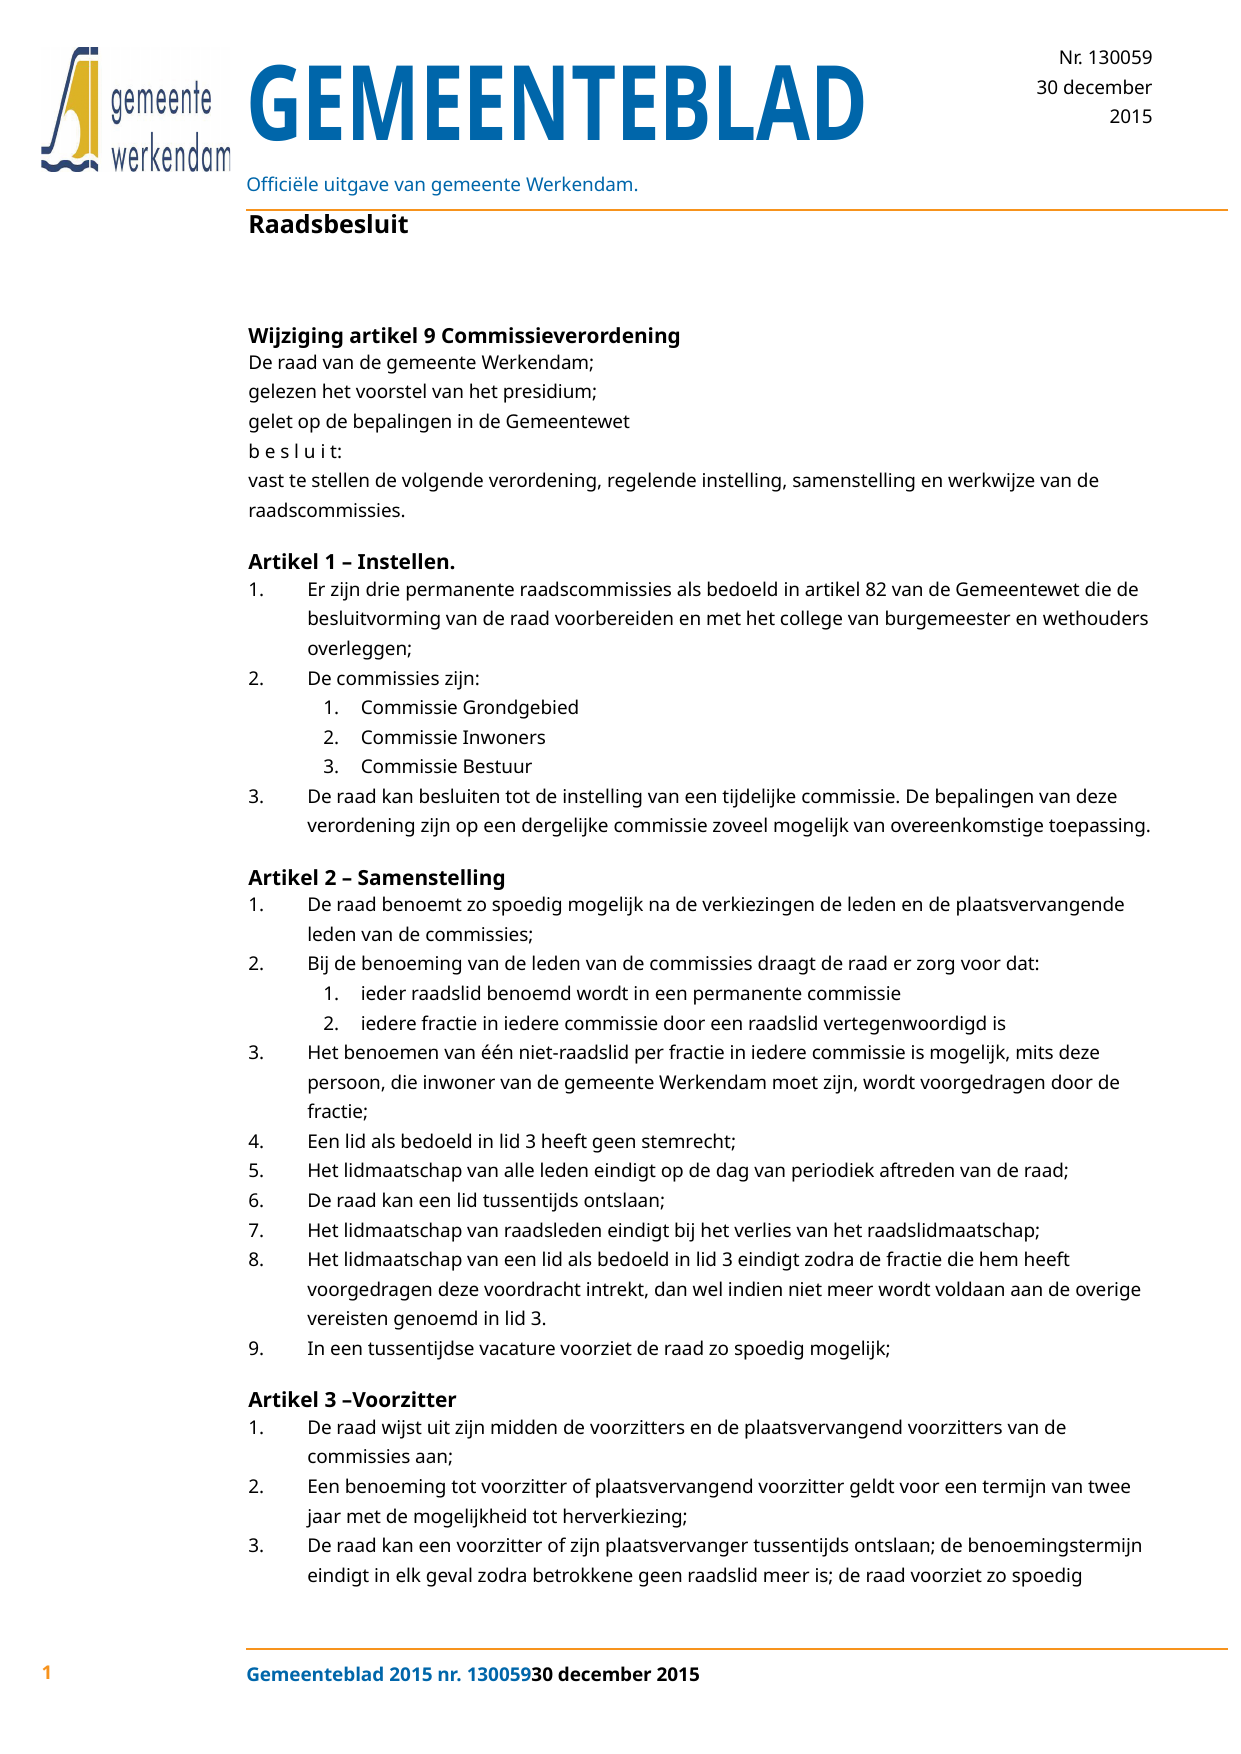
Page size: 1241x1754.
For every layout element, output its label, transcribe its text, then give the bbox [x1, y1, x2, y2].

list iedere fractie in iedere commissie door een raadslid vertegenwoordigd is [323, 1010, 1152, 1036]
list De raad benoemt zo spoedig mogelijk na de verkiezingen de leden en de plaatsvervangende leden van de commissies; [248, 891, 1152, 947]
list De raad kan een voorzitter of zijn plaatsvervanger tussentijds ontslaan; de benoemingstermijn eindigt in elk geval zodra betrokkene geen raadslid meer is; de raad voorziet zo spoedig [248, 1532, 1152, 1588]
list ieder raadslid benoemd wordt in een permanente commissie [323, 980, 1152, 1006]
picture [41, 47, 231, 172]
list Het lidmaatschap van raadsleden eindigt bij het verlies van het raadslidmaatschap; [248, 1217, 1152, 1243]
text De raad van de gemeente Werkendam; [248, 349, 1152, 375]
list Commissie Grondgebied [323, 694, 1152, 720]
text gelet op de bepalingen in de Gemeentewet [248, 408, 1152, 434]
list De raad wijst uit zijn midden de voorzitters en de plaatsvervangend voorzitters van de commissies aan; [248, 1414, 1152, 1469]
text gelezen het voorstel van het presidium; [248, 379, 1152, 404]
list In een tussentijdse vacature voorziet de raad zo spoedig mogelijk; [248, 1335, 1152, 1361]
text Raadsbesluit [248, 211, 1152, 241]
text vast te stellen de volgende verordening, regelende instelling, samenstelling en werkwijze van de raadscommissies. [248, 467, 1152, 523]
list Een lid als bedoeld in lid 3 heeft geen stemrecht; [248, 1128, 1152, 1154]
list Bij de benoeming van de leden van de commissies draagt de raad er zorg voor dat: [248, 951, 1152, 976]
text b e s l u i t: [248, 438, 1152, 464]
list De commissies zijn: [248, 665, 1152, 690]
list Commissie Inwoners [323, 724, 1152, 749]
list De raad kan besluiten tot de instelling van een tijdelijke commissie. De bepalingen van deze verordening zijn op een dergelijke commissie zoveel mogelijk van overeenkomstige toepassing. [248, 783, 1152, 838]
list Er zijn drie permanente raadscommissies als bedoeld in artikel 82 van de Gemeentewet die de besluitvorming van de raad voorbereiden en met het college van burgemeester en wethouders overleggen; [248, 576, 1152, 661]
list Het lidmaatschap van alle leden eindigt op de dag van periodiek aftreden van de raad; [248, 1158, 1152, 1183]
text Artikel 1 – Instellen. [248, 547, 1152, 576]
text Artikel 3 –Voorzitter [248, 1386, 1152, 1414]
list Het benoemen van één niet-raadslid per fractie in iedere commissie is mogelijk, mits deze persoon, die inwoner van de gemeente Werkendam moet zijn, wordt voorgedragen door de fractie; [248, 1039, 1152, 1124]
list Het lidmaatschap van een lid als bedoeld in lid 3 eindigt zodra de fractie die hem heeft voorgedragen deze voordracht intrekt, dan wel indien niet meer wordt voldaan aan de overige vereisten genoemd in lid 3. [248, 1246, 1152, 1331]
list Commissie Bestuur [323, 753, 1152, 779]
list De raad kan een lid tussentijds ontslaan; [248, 1187, 1152, 1213]
text Artikel 2 – Samenstelling [248, 863, 1152, 891]
list Een benoeming tot voorzitter of plaatsvervangend voorzitter geldt voor een termijn van twee jaar met de mogelijkheid tot herverkiezing; [248, 1473, 1152, 1528]
text Wijziging artikel 9 Commissieverordening [248, 321, 1152, 349]
